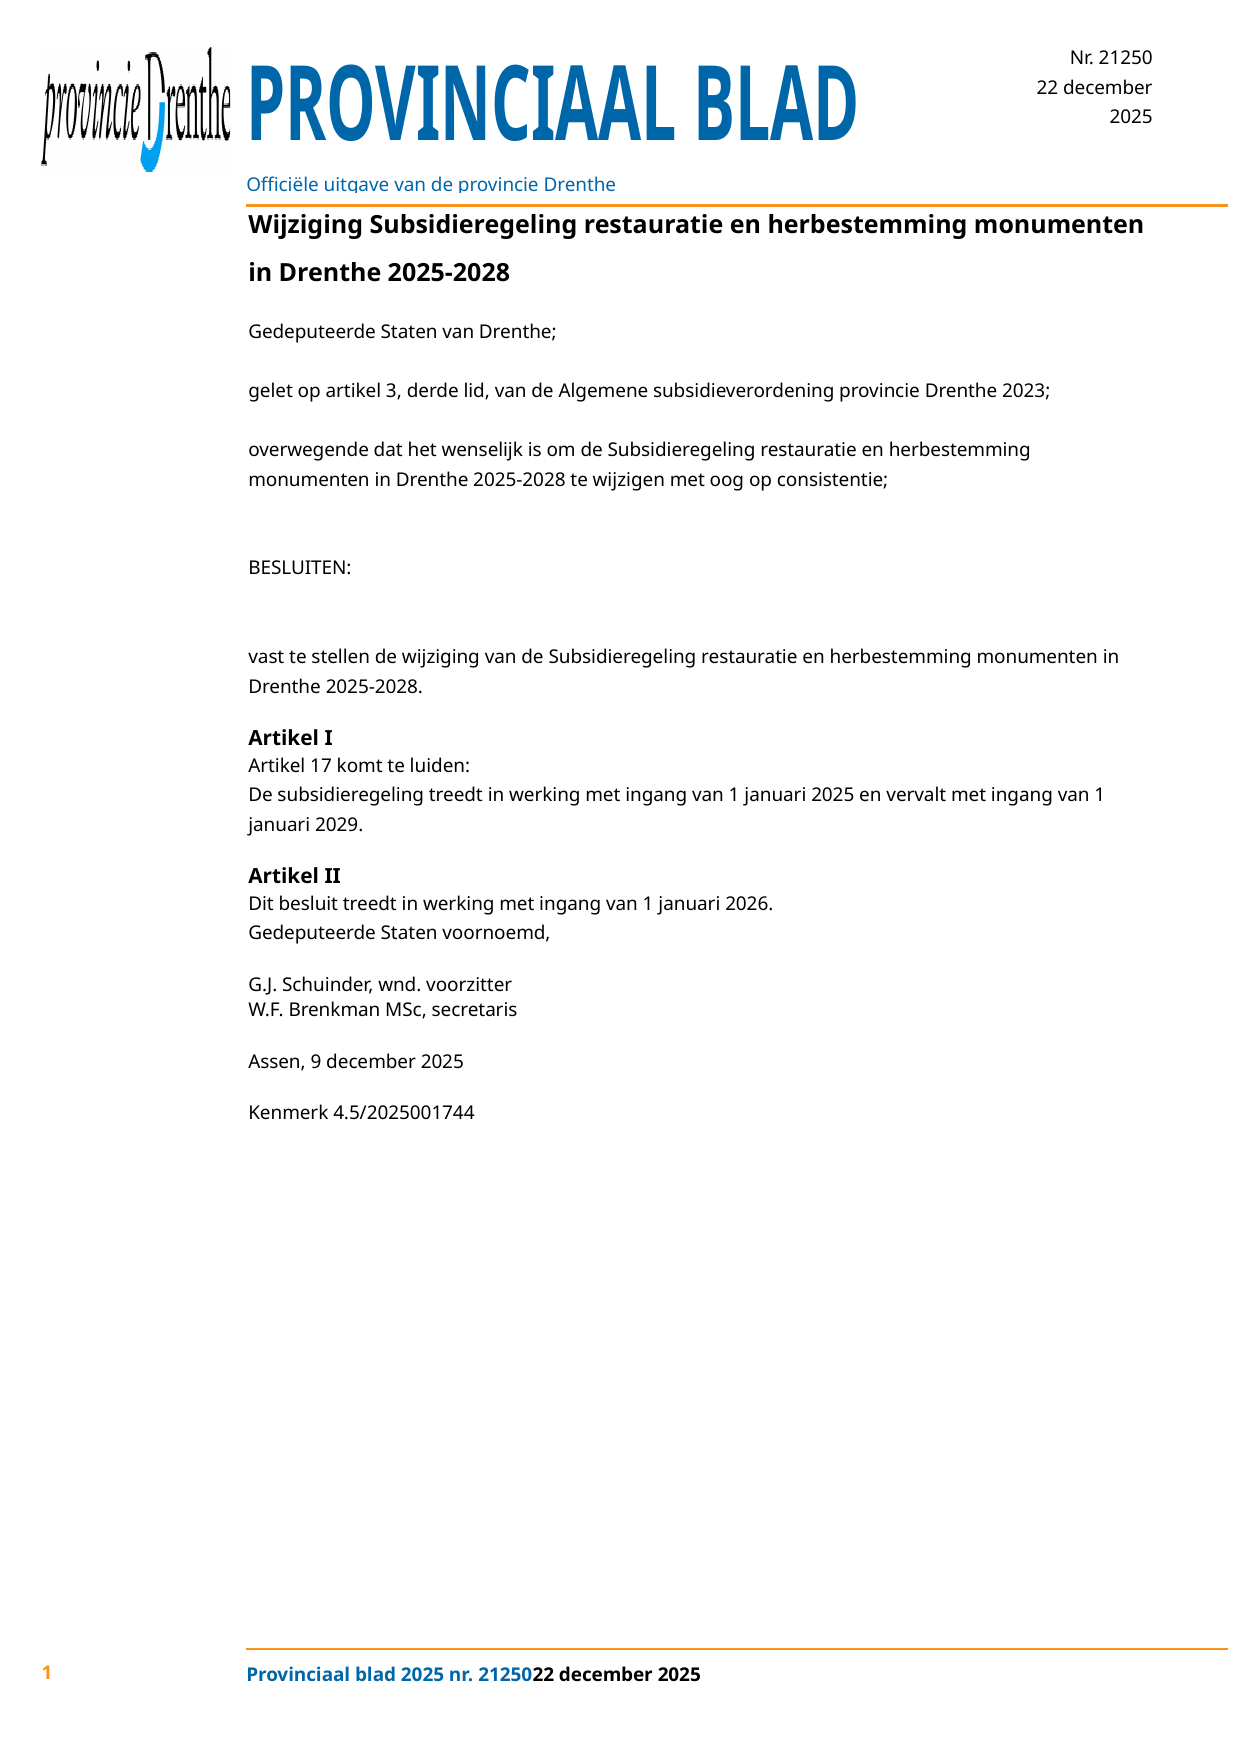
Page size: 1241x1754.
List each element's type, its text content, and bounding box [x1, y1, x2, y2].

text Dit besluit treedt in werking met ingang van 1 januari 2026. [248, 890, 1152, 916]
text Wijziging Subsidieregeling restauratie en herbestemming monumenten in Drenthe 2025-2028 [248, 207, 1152, 288]
text Gedeputeerde Staten van Drenthe; [248, 318, 1152, 344]
text De subsidieregeling treedt in werking met ingang van 1 januari 2025 en vervalt met ingang van 1 januari 2029. [248, 781, 1152, 837]
text Gedeputeerde Staten voornoemd, [248, 919, 1152, 945]
text W.F. Brenkman MSc, secretaris [248, 997, 1152, 1022]
picture [41, 47, 231, 172]
text G.J. Schuinder, wnd. voorzitter [248, 971, 1152, 997]
text overwegende dat het wenselijk is om de Subsidieregeling restauratie en herbestemming monumenten in Drenthe 2025-2028 te wijzigen met oog op consistentie; [248, 436, 1152, 492]
text Artikel I [248, 723, 1152, 752]
text Assen, 9 december 2025 [248, 1048, 1152, 1074]
text vast te stellen de wijziging van de Subsidieregeling restauratie en herbestemming monumenten in Drenthe 2025-2028. [248, 643, 1152, 699]
text gelet op artikel 3, derde lid, van de Algemene subsidieverordening provincie Drenthe 2023; [248, 377, 1152, 403]
text Artikel II [248, 861, 1152, 890]
text Kenmerk 4.5/2025001744 [248, 1099, 1152, 1125]
text BESLUITEN: [248, 554, 1152, 580]
text Artikel 17 komt te luiden: [248, 752, 1152, 777]
